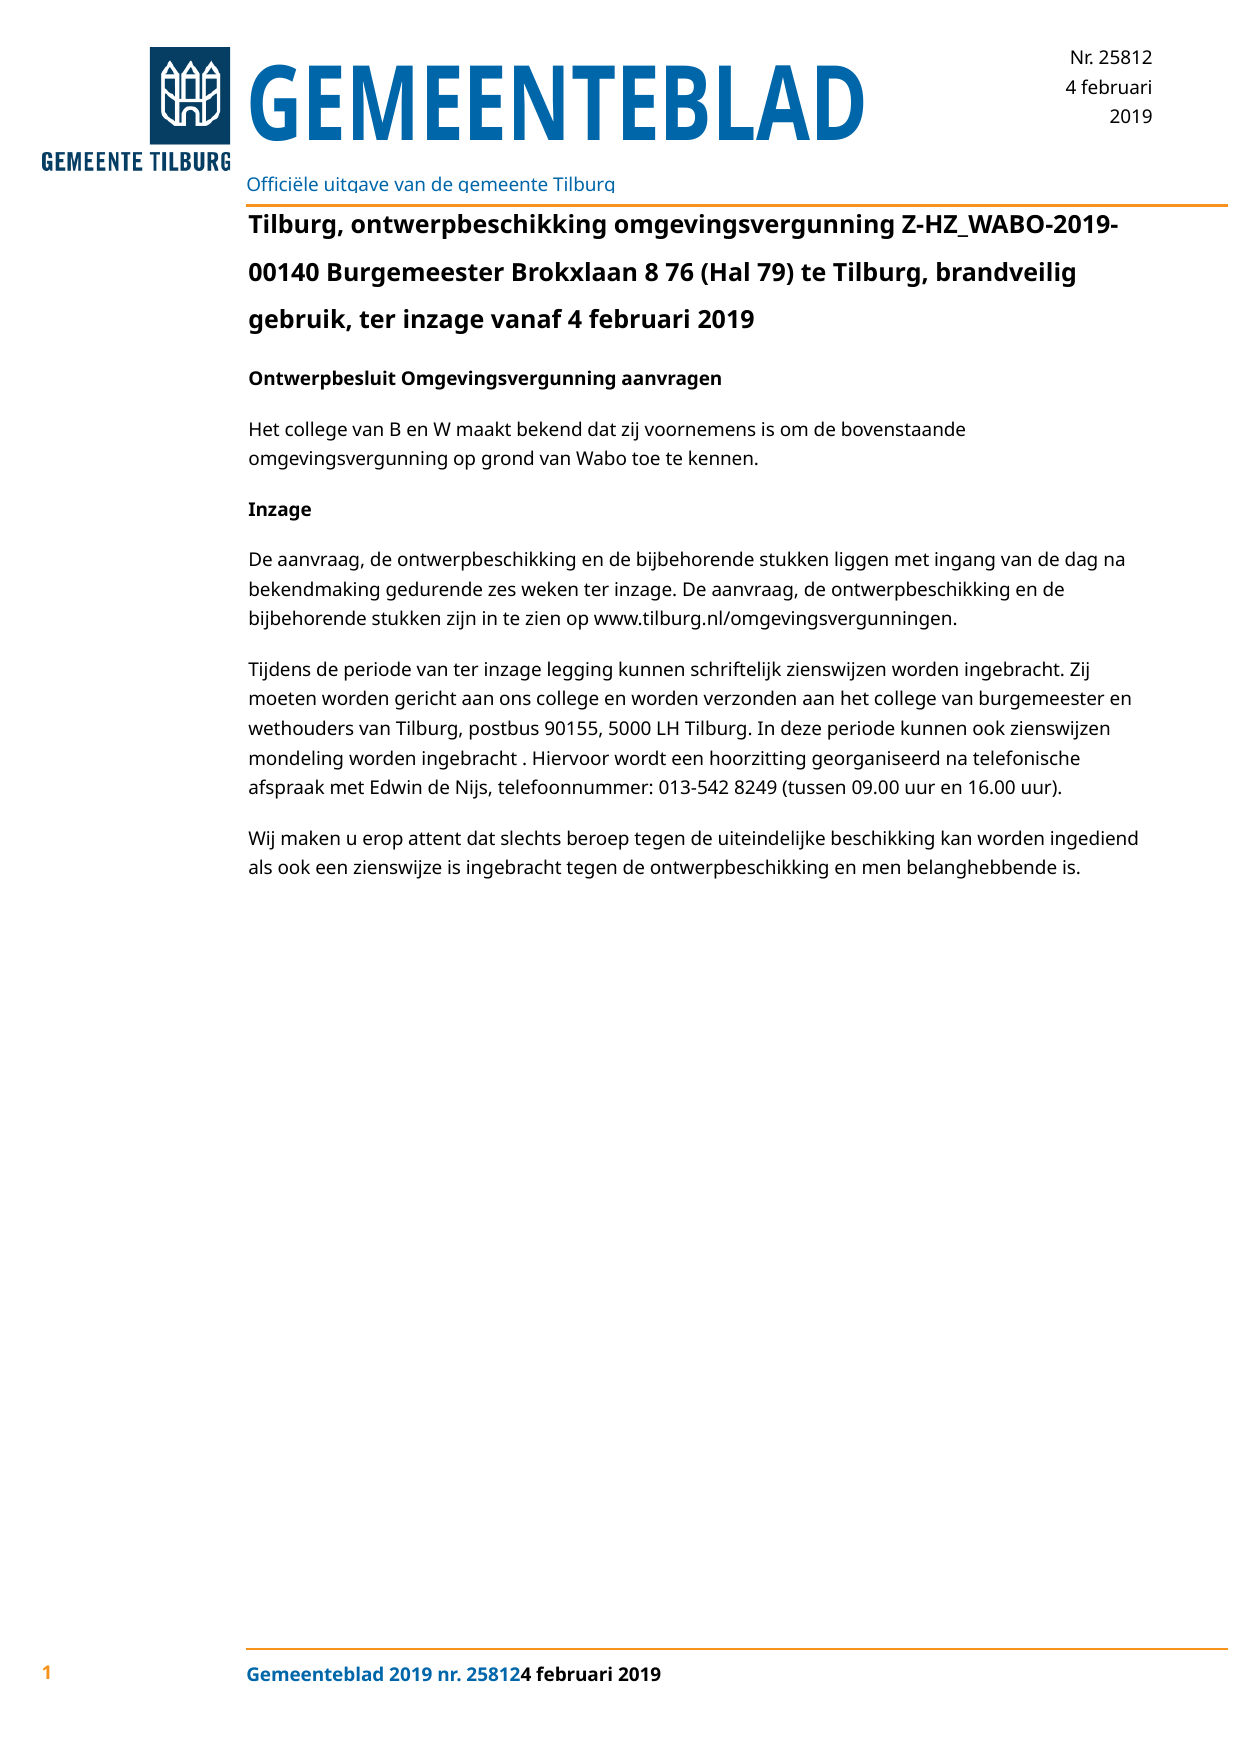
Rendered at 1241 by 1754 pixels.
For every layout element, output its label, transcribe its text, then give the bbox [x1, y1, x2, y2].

picture [41, 47, 231, 172]
text Wij maken u erop attent dat slechts beroep tegen de uiteindelijke beschikking kan worden ingediend als ook een zienswijze is ingebracht tegen de ontwerpbeschikking en men belanghebbende is. [248, 825, 1152, 880]
text Tijdens de periode van ter inzage legging kunnen schriftelijk zienswijzen worden ingebracht. Zij moeten worden gericht aan ons college en worden verzonden aan het college van burgemeester en wethouders van Tilburg, postbus 90155, 5000 LH Tilburg. In deze periode kunnen ook zienswijzen mondeling worden ingebracht . Hiervoor wordt een hoorzitting georganiseerd na telefonische afspraak met Edwin de Nijs, telefoonnummer: 013-542 8249 (tussen 09.00 uur en 16.00 uur). [248, 656, 1152, 800]
text De aanvraag, de ontwerpbeschikking en de bijbehorende stukken liggen met ingang van de dag na bekendmaking gedurende zes weken ter inzage. De aanvraag, de ontwerpbeschikking en de bijbehorende stukken zijn in te zien op www.tilburg.nl/omgevingsvergunningen. [248, 546, 1152, 631]
text Het college van B en W maakt bekend dat zij voornemens is om de bovenstaande omgevingsvergunning op grond van Wabo toe te kennen. [248, 416, 1152, 471]
text Tilburg, ontwerpbeschikking omgevingsvergunning Z-HZ_WABO-2019-00140 Burgemeester Brokxlaan 8 76 (Hal 79) te Tilburg, brandveilig gebruik, ter inzage vanaf 4 februari 2019 [248, 207, 1152, 336]
text Ontwerpbesluit Omgevingsvergunning aanvragen [248, 366, 1152, 391]
text Inzage [248, 496, 1152, 522]
